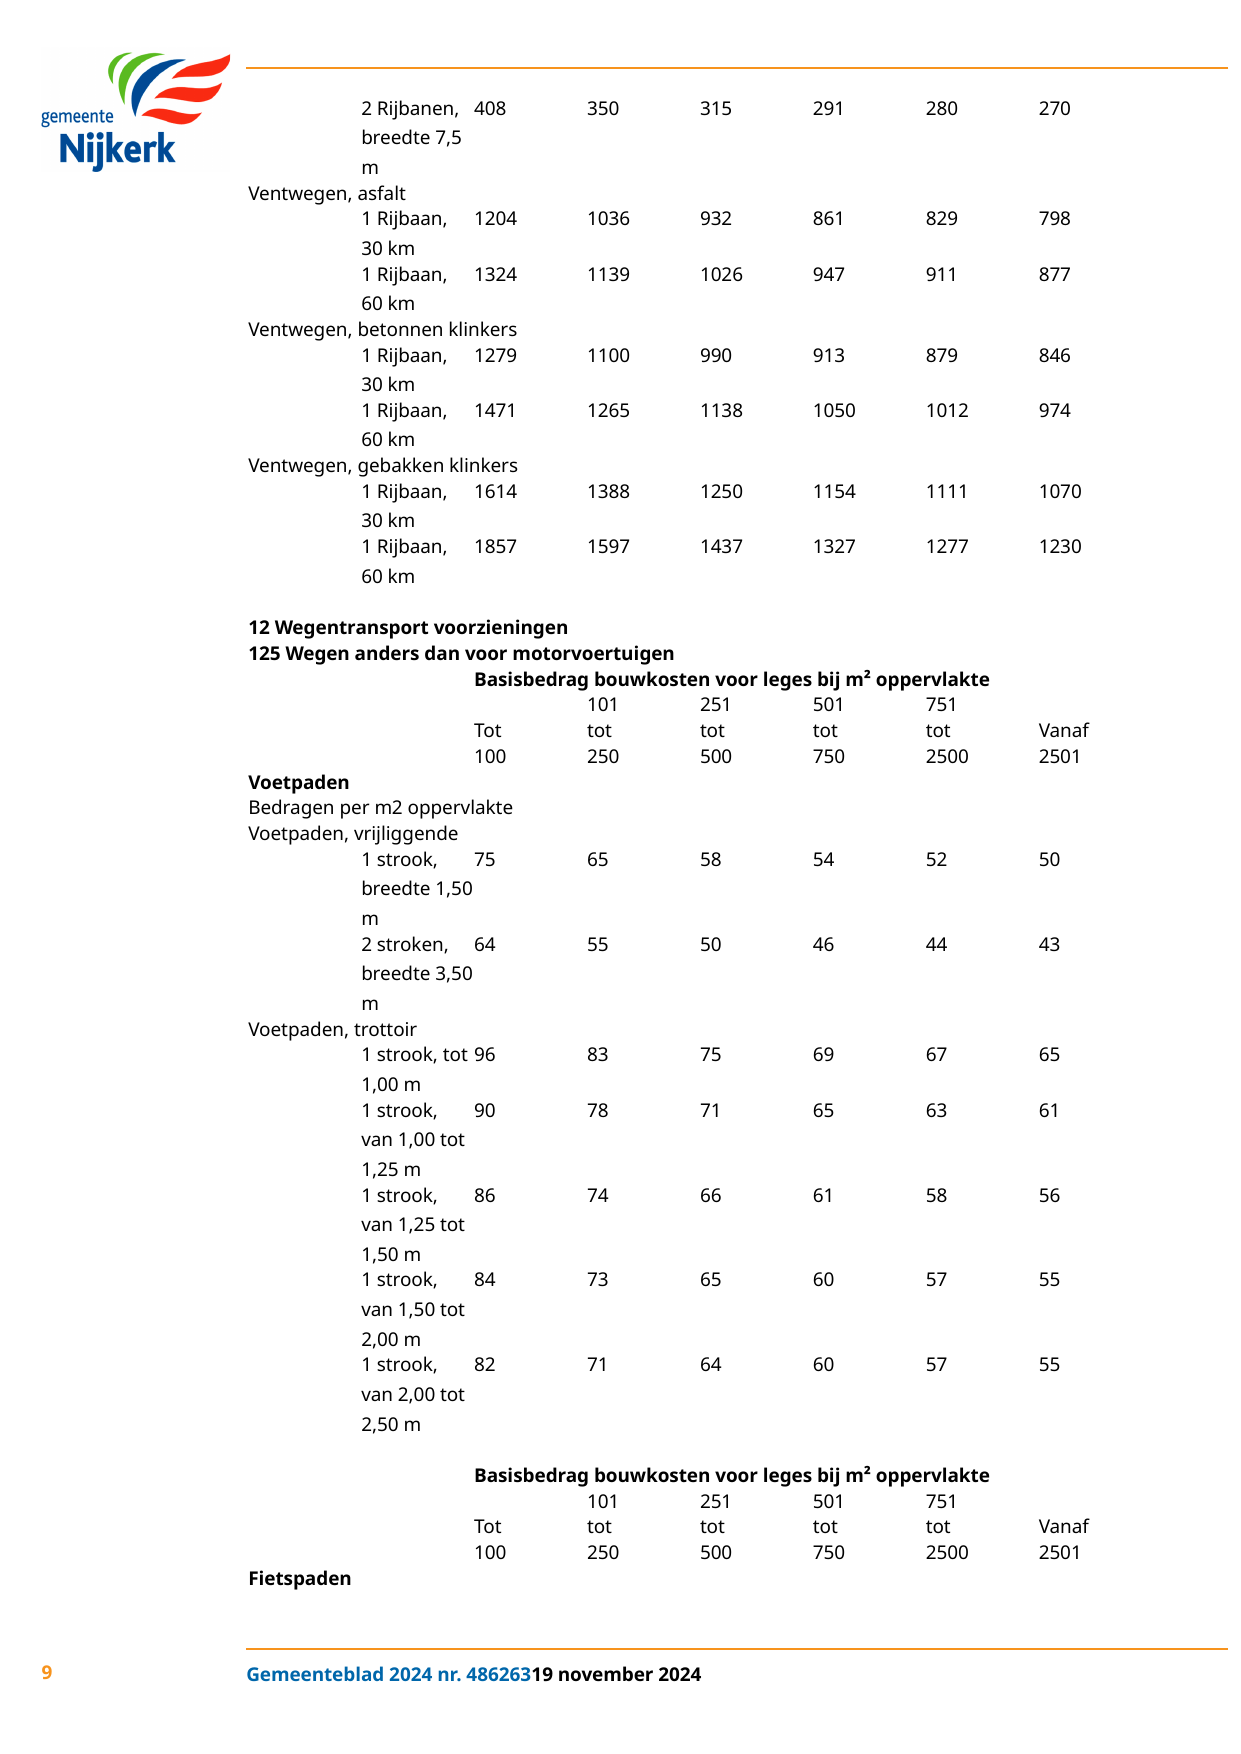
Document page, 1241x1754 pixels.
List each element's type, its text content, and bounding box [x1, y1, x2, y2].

table_cell 798 [1039, 205, 1152, 261]
table_cell [361, 1539, 474, 1565]
table_cell 61 [813, 1182, 926, 1267]
table_cell [700, 769, 813, 794]
table_cell [361, 1436, 474, 1462]
table_cell 911 [926, 261, 1038, 316]
table_cell 1138 [700, 397, 813, 452]
table_cell 101 [587, 1488, 700, 1514]
table_cell [700, 453, 813, 478]
table_cell 1012 [926, 397, 1038, 452]
table_cell [248, 261, 361, 316]
table_cell 829 [926, 205, 1038, 261]
table_cell [587, 795, 700, 820]
table_cell [1039, 615, 1152, 640]
table_cell 1139 [587, 261, 700, 316]
table_cell [248, 1539, 361, 1565]
table_cell 501 [813, 1488, 926, 1514]
table_cell 100 [474, 743, 587, 769]
table_cell 64 [474, 931, 587, 1016]
table_cell [813, 1016, 926, 1042]
table_cell 78 [587, 1097, 700, 1182]
table_cell tot [700, 1514, 813, 1539]
table_cell 1 Rijbaan, 60 km [361, 397, 474, 452]
table_cell 1154 [813, 478, 926, 533]
table_cell 1857 [474, 534, 587, 589]
table_cell [474, 1016, 587, 1042]
table_cell [700, 180, 813, 205]
table_cell 408 [474, 95, 587, 180]
table_cell 56 [1039, 1182, 1152, 1267]
table_cell [248, 1097, 361, 1182]
table_cell [248, 95, 361, 180]
table_cell 2500 [926, 1539, 1038, 1565]
table_cell 1265 [587, 397, 700, 452]
table_cell [700, 795, 813, 820]
table_cell 1 strook, van 1,25 tot 1,50 m [361, 1182, 474, 1267]
table_cell [474, 180, 587, 205]
table_cell 1250 [700, 478, 813, 533]
table_cell 73 [587, 1267, 700, 1352]
table_cell 75 [474, 846, 587, 931]
table_cell 291 [813, 95, 926, 180]
table_cell 2501 [1039, 743, 1152, 769]
table_cell [248, 397, 361, 452]
table_cell 43 [1039, 931, 1152, 1016]
table_cell [248, 743, 361, 769]
table_cell tot [700, 718, 813, 743]
table_cell 1 Rijbaan, 60 km [361, 261, 474, 316]
table_cell 55 [1039, 1267, 1152, 1352]
table_cell [926, 316, 1038, 342]
table_cell [587, 820, 700, 846]
table_cell [248, 666, 361, 692]
table_cell 58 [700, 846, 813, 931]
table_cell 751 [926, 1488, 1038, 1514]
table_cell Vanaf [1039, 1514, 1152, 1539]
table_cell [700, 1565, 813, 1591]
table_cell [587, 769, 700, 794]
table_cell 315 [700, 95, 813, 180]
table_cell 57 [926, 1352, 1038, 1436]
table_cell 1277 [926, 534, 1038, 589]
table_cell [813, 795, 926, 820]
table_cell [248, 1182, 361, 1267]
table_cell [361, 1514, 474, 1539]
table_cell [361, 666, 474, 692]
table_cell Voetpaden, vrijliggende [248, 820, 587, 846]
table_cell 501 [813, 692, 926, 717]
table_cell tot [813, 1514, 926, 1539]
table_cell 861 [813, 205, 926, 261]
table_cell 1 Rijbaan, 30 km [361, 205, 474, 261]
table_cell 75 [700, 1042, 813, 1097]
table_cell [361, 1488, 474, 1514]
table_cell [248, 846, 361, 931]
table_cell 1100 [587, 342, 700, 397]
table_cell 60 [813, 1352, 926, 1436]
table_cell 1050 [813, 397, 926, 452]
table_cell 1 strook, van 2,00 tot 2,50 m [361, 1352, 474, 1436]
table_cell Ventwegen, gebakken klinkers [248, 453, 587, 478]
table_cell 500 [700, 1539, 813, 1565]
table_cell 57 [926, 1267, 1038, 1352]
table_cell [248, 692, 361, 717]
table_cell 58 [926, 1182, 1038, 1267]
table_cell Fietspaden [248, 1565, 474, 1591]
table_cell [361, 589, 474, 614]
table_cell [926, 640, 1038, 666]
table_cell [700, 615, 813, 640]
table_cell 2 stroken, breedte 3,50 m [361, 931, 474, 1016]
table_cell [248, 931, 361, 1016]
table_cell Vanaf [1039, 718, 1152, 743]
table_cell 251 [700, 692, 813, 717]
table_cell 990 [700, 342, 813, 397]
table_cell [248, 478, 361, 533]
table_cell [1039, 692, 1152, 717]
table_cell [1039, 316, 1152, 342]
table_cell [813, 1436, 926, 1462]
table_cell 1204 [474, 205, 587, 261]
table_cell 65 [700, 1267, 813, 1352]
table_cell [474, 589, 587, 614]
table_cell [1039, 1488, 1152, 1514]
table_cell 84 [474, 1267, 587, 1352]
table_cell [474, 1565, 587, 1591]
table_cell [813, 1565, 926, 1591]
table_cell 60 [813, 1267, 926, 1352]
table_cell [1039, 820, 1152, 846]
table_cell [587, 1016, 700, 1042]
table_cell 1614 [474, 478, 587, 533]
table_cell [1039, 795, 1152, 820]
table_cell 1070 [1039, 478, 1152, 533]
table_cell Basisbedrag bouwkosten voor leges bij m² oppervlakte [474, 666, 1152, 692]
table_cell [474, 1436, 587, 1462]
table_cell 913 [813, 342, 926, 397]
table_cell 71 [700, 1097, 813, 1182]
table_cell 1 strook, tot 1,00 m [361, 1042, 474, 1097]
table_cell [248, 1267, 361, 1352]
table_cell [1039, 640, 1152, 666]
table_cell [587, 1565, 700, 1591]
table_cell 96 [474, 1042, 587, 1097]
table_cell [700, 820, 813, 846]
table_cell 50 [700, 931, 813, 1016]
table_cell [474, 1488, 587, 1514]
table_cell 55 [587, 931, 700, 1016]
table_cell tot [813, 718, 926, 743]
table_cell [813, 316, 926, 342]
table_cell [813, 769, 926, 794]
table_cell [700, 1436, 813, 1462]
table_cell [813, 589, 926, 614]
table_cell [361, 692, 474, 717]
table_cell [813, 640, 926, 666]
table_cell [587, 180, 700, 205]
table_cell 500 [700, 743, 813, 769]
table_cell 1279 [474, 342, 587, 397]
table_cell 2501 [1039, 1539, 1152, 1565]
table_cell 1 Rijbaan, 30 km [361, 342, 474, 397]
table_cell [1039, 769, 1152, 794]
table_cell [587, 453, 700, 478]
table_cell 1 Rijbaan, 30 km [361, 478, 474, 533]
table_cell [926, 1565, 1038, 1591]
table_cell 67 [926, 1042, 1038, 1097]
table_cell 879 [926, 342, 1038, 397]
table_cell [248, 1042, 361, 1097]
table_cell 69 [813, 1042, 926, 1097]
table_cell 66 [700, 1182, 813, 1267]
table_cell [813, 820, 926, 846]
table_cell 83 [587, 1042, 700, 1097]
table_cell 50 [1039, 846, 1152, 931]
table_cell [474, 769, 587, 794]
table_cell Basisbedrag bouwkosten voor leges bij m² oppervlakte [474, 1462, 1152, 1488]
table_cell [813, 453, 926, 478]
table_cell 750 [813, 743, 926, 769]
table_cell [926, 820, 1038, 846]
table_cell 52 [926, 846, 1038, 931]
table_cell Tot [474, 718, 587, 743]
table_cell 1111 [926, 478, 1038, 533]
table_cell [248, 1352, 361, 1436]
table_cell 65 [813, 1097, 926, 1182]
table_cell [926, 1436, 1038, 1462]
table_cell [361, 743, 474, 769]
table_cell 100 [474, 1539, 587, 1565]
table_cell [926, 453, 1038, 478]
table_cell [926, 795, 1038, 820]
table_cell 350 [587, 95, 700, 180]
table_cell [813, 615, 926, 640]
table_cell [1039, 1565, 1152, 1591]
table_cell tot [587, 718, 700, 743]
table_cell 1 Rijbaan, 60 km [361, 534, 474, 589]
table_cell [926, 180, 1038, 205]
table_cell 947 [813, 261, 926, 316]
table_cell 44 [926, 931, 1038, 1016]
table_cell [248, 589, 361, 614]
table_cell 250 [587, 1539, 700, 1565]
table_cell 125 Wegen anders dan voor motorvoertuigen [248, 640, 813, 666]
table_cell [587, 1436, 700, 1462]
table_cell 1026 [700, 261, 813, 316]
table_cell [248, 534, 361, 589]
table_cell [1039, 1016, 1152, 1042]
table_cell [1039, 1436, 1152, 1462]
table_cell 250 [587, 743, 700, 769]
table_cell 64 [700, 1352, 813, 1436]
table_cell Tot [474, 1514, 587, 1539]
table_cell [926, 769, 1038, 794]
table_cell 1036 [587, 205, 700, 261]
table_cell 1437 [700, 534, 813, 589]
table_cell [926, 1016, 1038, 1042]
table_cell Ventwegen, asfalt [248, 180, 474, 205]
table_cell 2500 [926, 743, 1038, 769]
table_cell 54 [813, 846, 926, 931]
table_cell Voetpaden [248, 769, 474, 794]
table_cell 1230 [1039, 534, 1152, 589]
table_cell 251 [700, 1488, 813, 1514]
table_cell [926, 589, 1038, 614]
table_cell 90 [474, 1097, 587, 1182]
table_cell [248, 1462, 361, 1488]
table_cell tot [926, 1514, 1038, 1539]
table_cell [361, 1462, 474, 1488]
table_cell 1597 [587, 534, 700, 589]
table_cell 86 [474, 1182, 587, 1267]
table_cell 1324 [474, 261, 587, 316]
table_cell 846 [1039, 342, 1152, 397]
table_cell 65 [587, 846, 700, 931]
table_cell Ventwegen, betonnen klinkers [248, 316, 587, 342]
table_cell 101 [587, 692, 700, 717]
table_cell 270 [1039, 95, 1152, 180]
table_cell [248, 718, 361, 743]
table_cell 1388 [587, 478, 700, 533]
table_cell tot [926, 718, 1038, 743]
table_cell [248, 1436, 361, 1462]
table_cell [474, 692, 587, 717]
table_cell 932 [700, 205, 813, 261]
table_cell [1039, 453, 1152, 478]
table_cell 1 strook, van 1,00 tot 1,25 m [361, 1097, 474, 1182]
table_cell [700, 589, 813, 614]
table_cell Bedragen per m2 oppervlakte [248, 795, 587, 820]
table_cell 1 strook, van 1,50 tot 2,00 m [361, 1267, 474, 1352]
table_cell [1039, 589, 1152, 614]
table_cell [926, 615, 1038, 640]
picture [41, 47, 231, 172]
table_cell 2 Rijbanen, breedte 7,5 m [361, 95, 474, 180]
table_cell [248, 342, 361, 397]
table_cell 46 [813, 931, 926, 1016]
table_cell 751 [926, 692, 1038, 717]
table_cell 280 [926, 95, 1038, 180]
table_cell [248, 1488, 361, 1514]
table_cell [700, 1016, 813, 1042]
table_cell 71 [587, 1352, 700, 1436]
table_cell 1471 [474, 397, 587, 452]
table_cell 82 [474, 1352, 587, 1436]
table_cell Voetpaden, trottoir [248, 1016, 474, 1042]
table_cell 63 [926, 1097, 1038, 1182]
table_cell 65 [1039, 1042, 1152, 1097]
table_cell 750 [813, 1539, 926, 1565]
table_cell [813, 180, 926, 205]
table_cell 12 Wegentransport voorzieningen [248, 615, 700, 640]
table_cell 974 [1039, 397, 1152, 452]
table_cell 74 [587, 1182, 700, 1267]
table_cell 1 strook, breedte 1,50 m [361, 846, 474, 931]
table_cell 55 [1039, 1352, 1152, 1436]
table_cell [587, 589, 700, 614]
table_cell [248, 1514, 361, 1539]
table_cell 61 [1039, 1097, 1152, 1182]
table_cell 1327 [813, 534, 926, 589]
table_cell [1039, 180, 1152, 205]
table_cell [248, 205, 361, 261]
table_cell [700, 316, 813, 342]
table_cell tot [587, 1514, 700, 1539]
table_cell 877 [1039, 261, 1152, 316]
table_cell [361, 718, 474, 743]
table_cell [587, 316, 700, 342]
